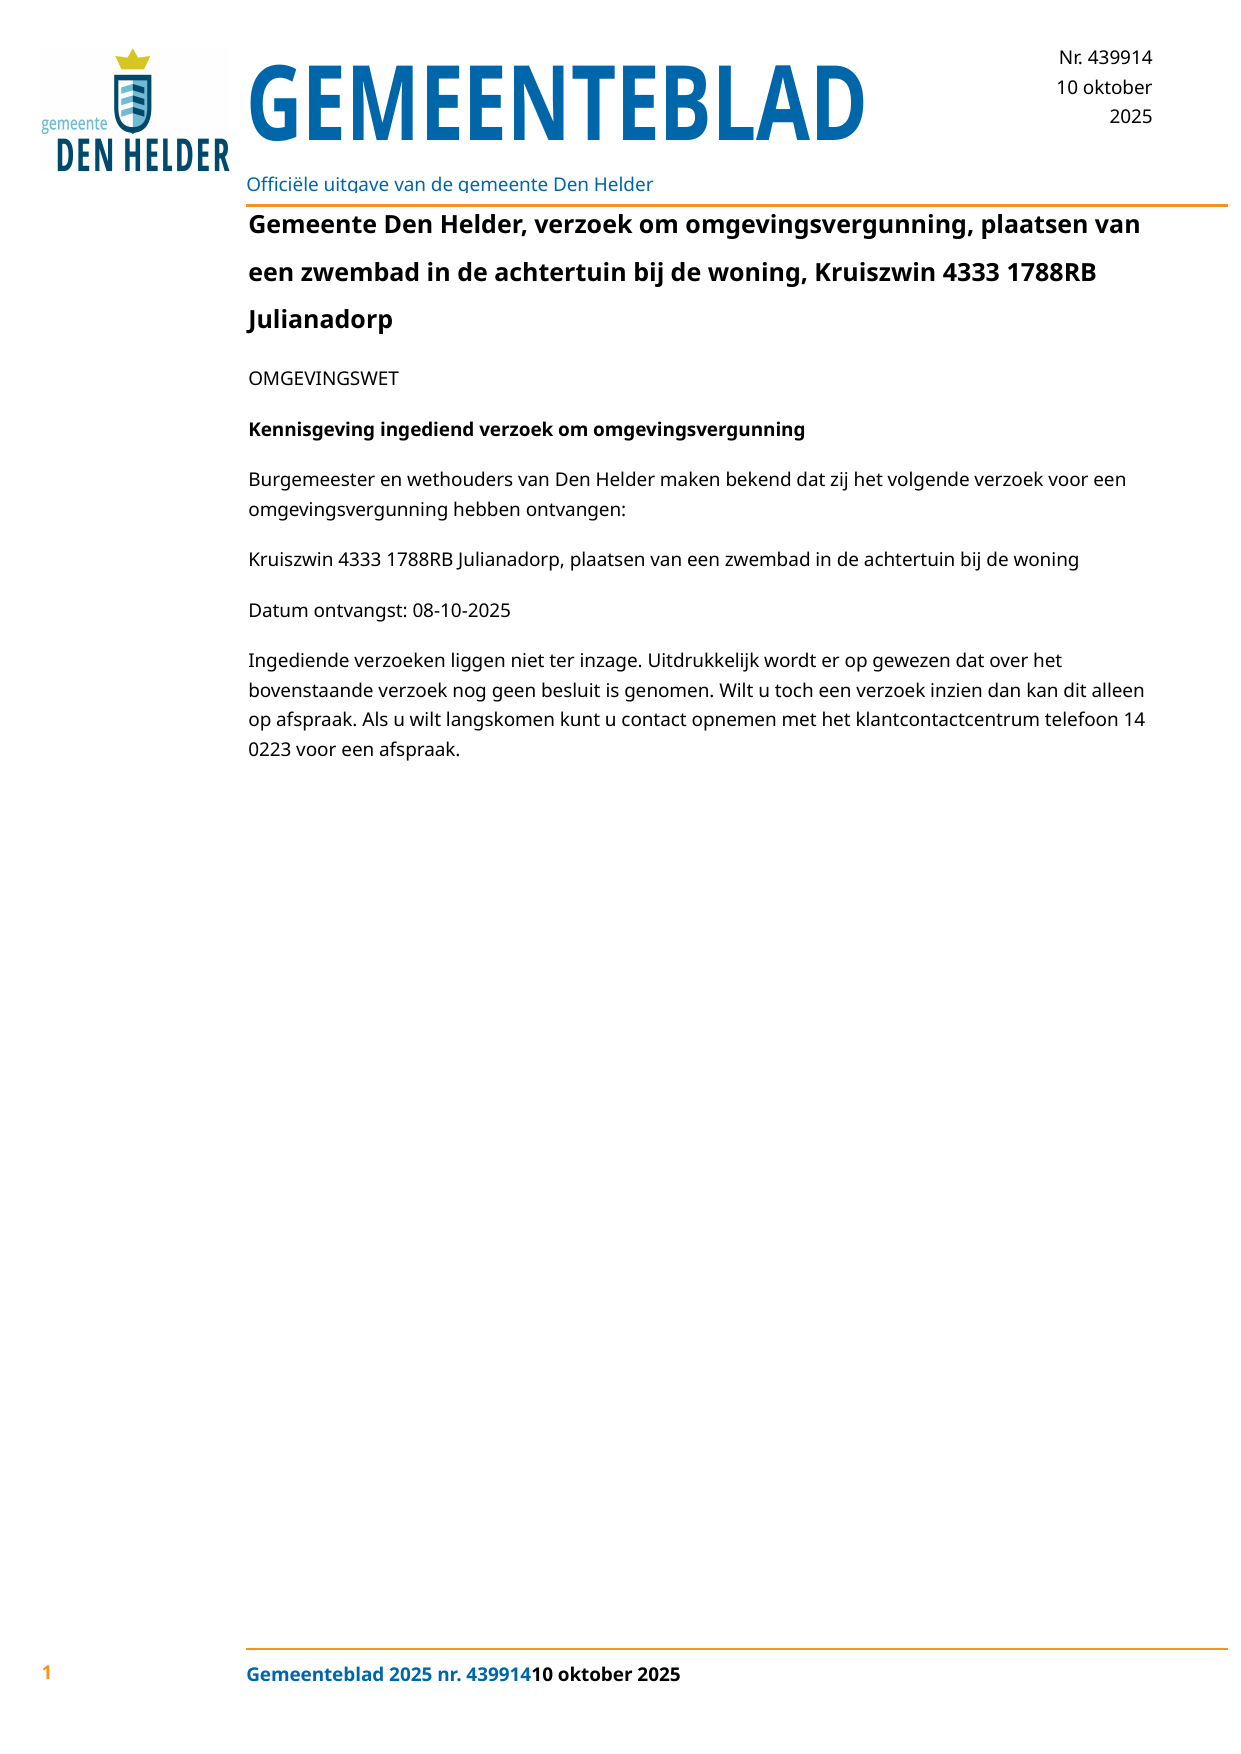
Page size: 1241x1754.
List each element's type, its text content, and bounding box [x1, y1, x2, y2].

picture [130, 157, 135, 172]
text Burgemeester en wethouders van Den Helder maken bekend dat zij het volgende verzoek voor een omgevingsvergunning hebben ontvangen: [248, 466, 1152, 522]
picture [63, 144, 68, 165]
picture [182, 144, 187, 165]
picture [41, 47, 231, 172]
text Ingediende verzoeken liggen niet ter inzage. Uitdrukkelijk wordt er op gewezen dat over het bovenstaande verzoek nog geen besluit is genomen. Wilt u toch een verzoek inzien dan kan dit alleen op afspraak. Als u wilt langskomen kunt u contact opnemen met het klantcontactcentrum telefoon 14 0223 voor een afspraak. [248, 647, 1152, 762]
picture [220, 160, 224, 172]
text Datum ontvangst: 08-10-2025 [248, 597, 1152, 622]
text OMGEVINGSWET [248, 366, 1152, 391]
text Kennisgeving ingediend verzoek om omgevingsvergunning [248, 416, 1152, 442]
picture [100, 154, 106, 172]
text Gemeente Den Helder, verzoek om omgevingsvergunning, plaatsen van een zwembad in de achtertuin bij de woning, Kruiszwin 4333 1788RB Julianadorp [248, 207, 1152, 336]
text Kruiszwin 4333 1788RB Julianadorp, plaatsen van een zwembad in de achtertuin bij de woning [248, 546, 1152, 572]
